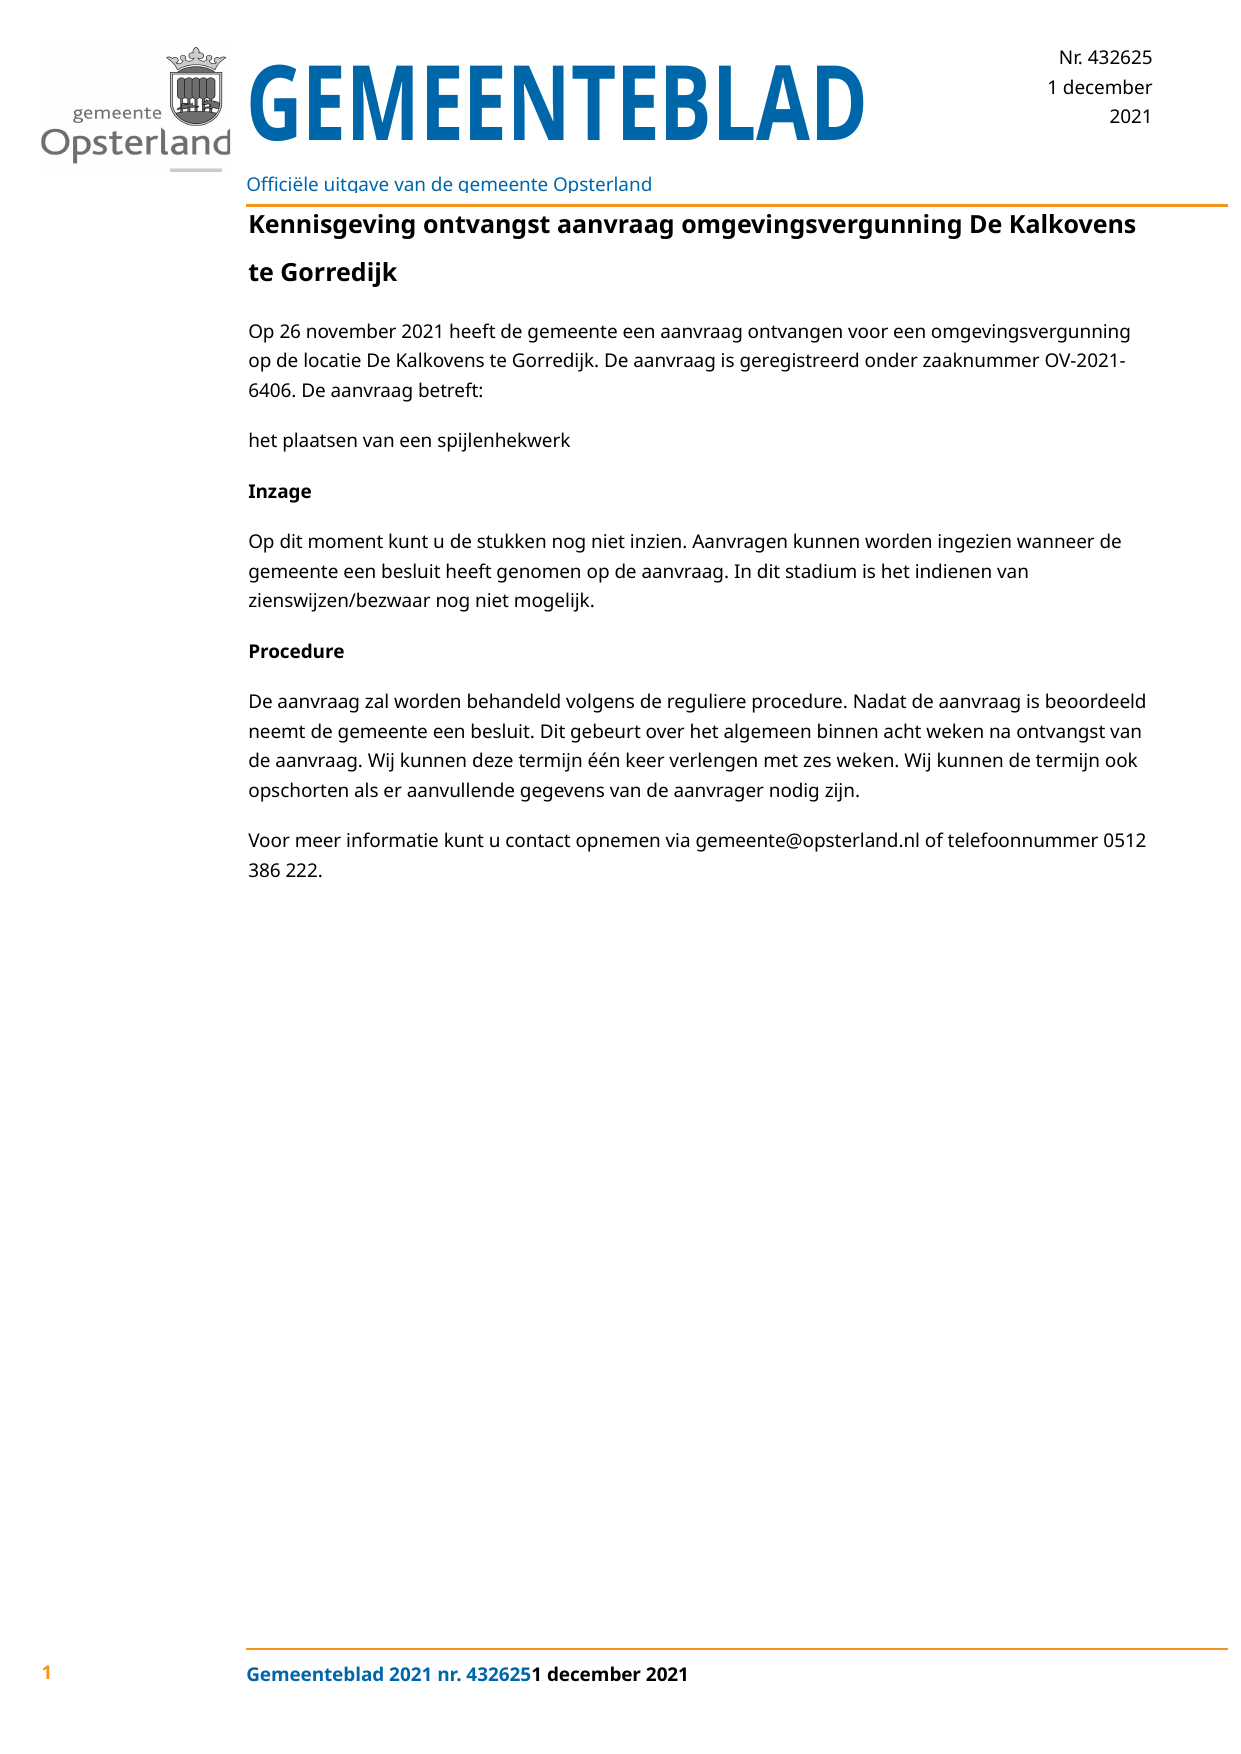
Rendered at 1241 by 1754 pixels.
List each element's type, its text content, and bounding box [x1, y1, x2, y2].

text Voor meer informatie kunt u contact opnemen via gemeente@opsterland.nl of telefoonnummer 0512 386 222. [248, 827, 1152, 883]
text Procedure [248, 638, 1152, 664]
text Op dit moment kunt u de stukken nog niet inzien. Aanvragen kunnen worden ingezien wanneer de gemeente een besluit heeft genomen op de aanvraag. In dit stadium is het indienen van zienswijzen/bezwaar nog niet mogelijk. [248, 528, 1152, 613]
picture [41, 47, 231, 172]
text Inzage [248, 478, 1152, 504]
text Kennisgeving ontvangst aanvraag omgevingsvergunning De Kalkovens te Gorredijk [248, 207, 1152, 288]
text het plaatsen van een spijlenhekwerk [248, 427, 1152, 453]
text De aanvraag zal worden behandeld volgens de reguliere procedure. Nadat de aanvraag is beoordeeld neemt de gemeente een besluit. Dit gebeurt over het algemeen binnen acht weken na ontvangst van de aanvraag. Wij kunnen deze termijn één keer verlengen met zes weken. Wij kunnen de termijn ook opschorten als er aanvullende gegevens van de aanvrager nodig zijn. [248, 688, 1152, 803]
text Op 26 november 2021 heeft de gemeente een aanvraag ontvangen voor een omgevingsvergunning op de locatie De Kalkovens te Gorredijk. De aanvraag is geregistreerd onder zaaknummer OV-2021-6406. De aanvraag betreft: [248, 318, 1152, 403]
